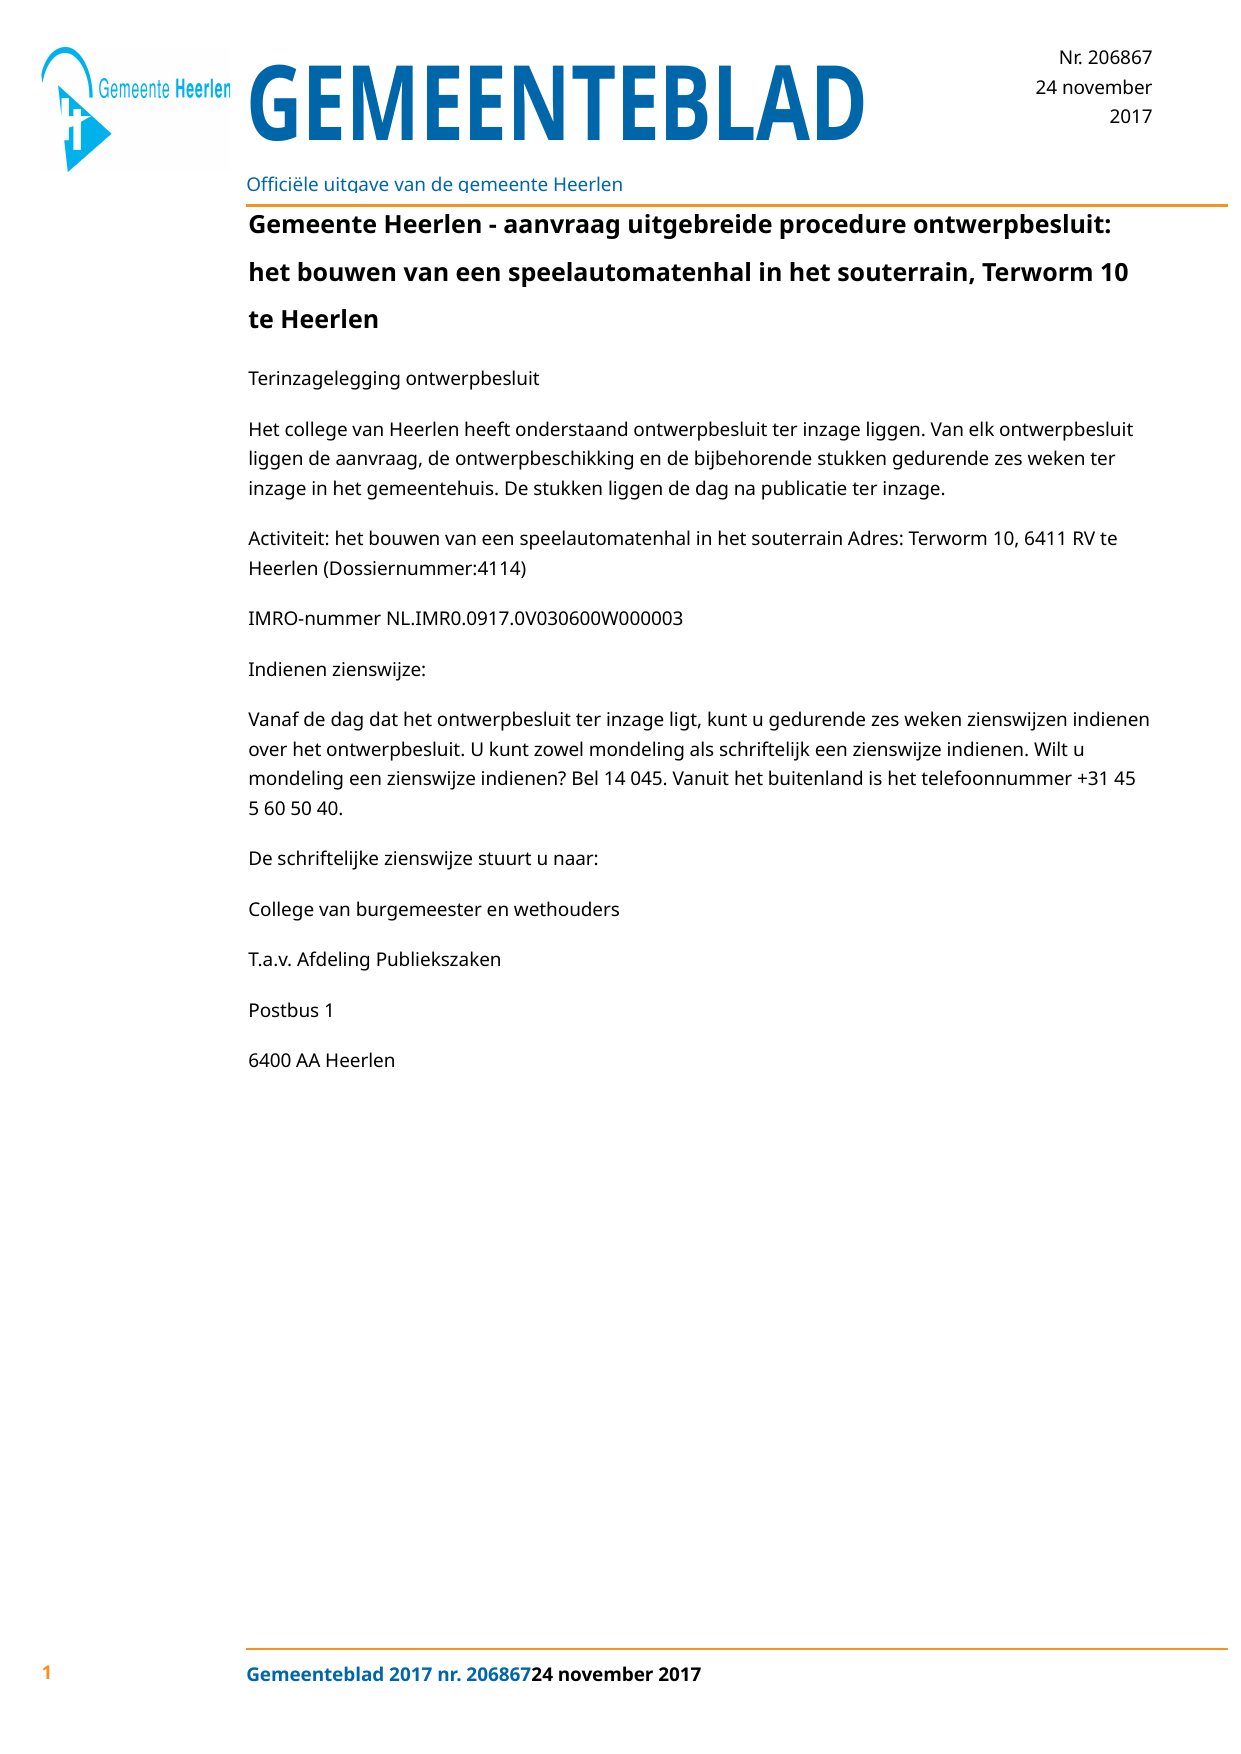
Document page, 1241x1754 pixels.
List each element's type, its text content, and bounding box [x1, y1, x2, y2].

text Postbus 1 [248, 997, 1152, 1022]
picture [41, 47, 231, 172]
text Terinzagelegging ontwerpbesluit [248, 366, 1152, 391]
text Het college van Heerlen heeft onderstaand ontwerpbesluit ter inzage liggen. Van elk ontwerpbesluit liggen de aanvraag, de ontwerpbeschikking en de bijbehorende stukken gedurende zes weken ter inzage in het gemeentehuis. De stukken liggen de dag na publicatie ter inzage. [248, 416, 1152, 501]
text De schriftelijke zienswijze stuurt u naar: [248, 846, 1152, 871]
text College van burgemeester en wethouders [248, 896, 1152, 922]
text Indienen zienswijze: [248, 656, 1152, 682]
text Vanaf de dag dat het ontwerpbesluit ter inzage ligt, kunt u gedurende zes weken zienswijzen indienen over het ontwerpbesluit. U kunt zowel mondeling als schriftelijk een zienswijze indienen. Wilt u mondeling een zienswijze indienen? Bel 14 045. Vanuit het buitenland is het telefoonnummer +31 45 5 60 50 40. [248, 706, 1152, 821]
text IMRO-nummer NL.IMR0.0917.0V030600W000003 [248, 606, 1152, 631]
text T.a.v. Afdeling Publiekszaken [248, 946, 1152, 972]
text 6400 AA Heerlen [248, 1047, 1152, 1073]
picture [41, 47, 58, 70]
text Activiteit: het bouwen van een speelautomatenhal in het souterrain Adres: Terworm 10, 6411 RV te Heerlen (Dossiernummer:4114) [248, 526, 1152, 581]
text Gemeente Heerlen - aanvraag uitgebreide procedure ontwerpbesluit: het bouwen van een speelautomatenhal in het souterrain, Terworm 10 te Heerlen [248, 207, 1152, 336]
